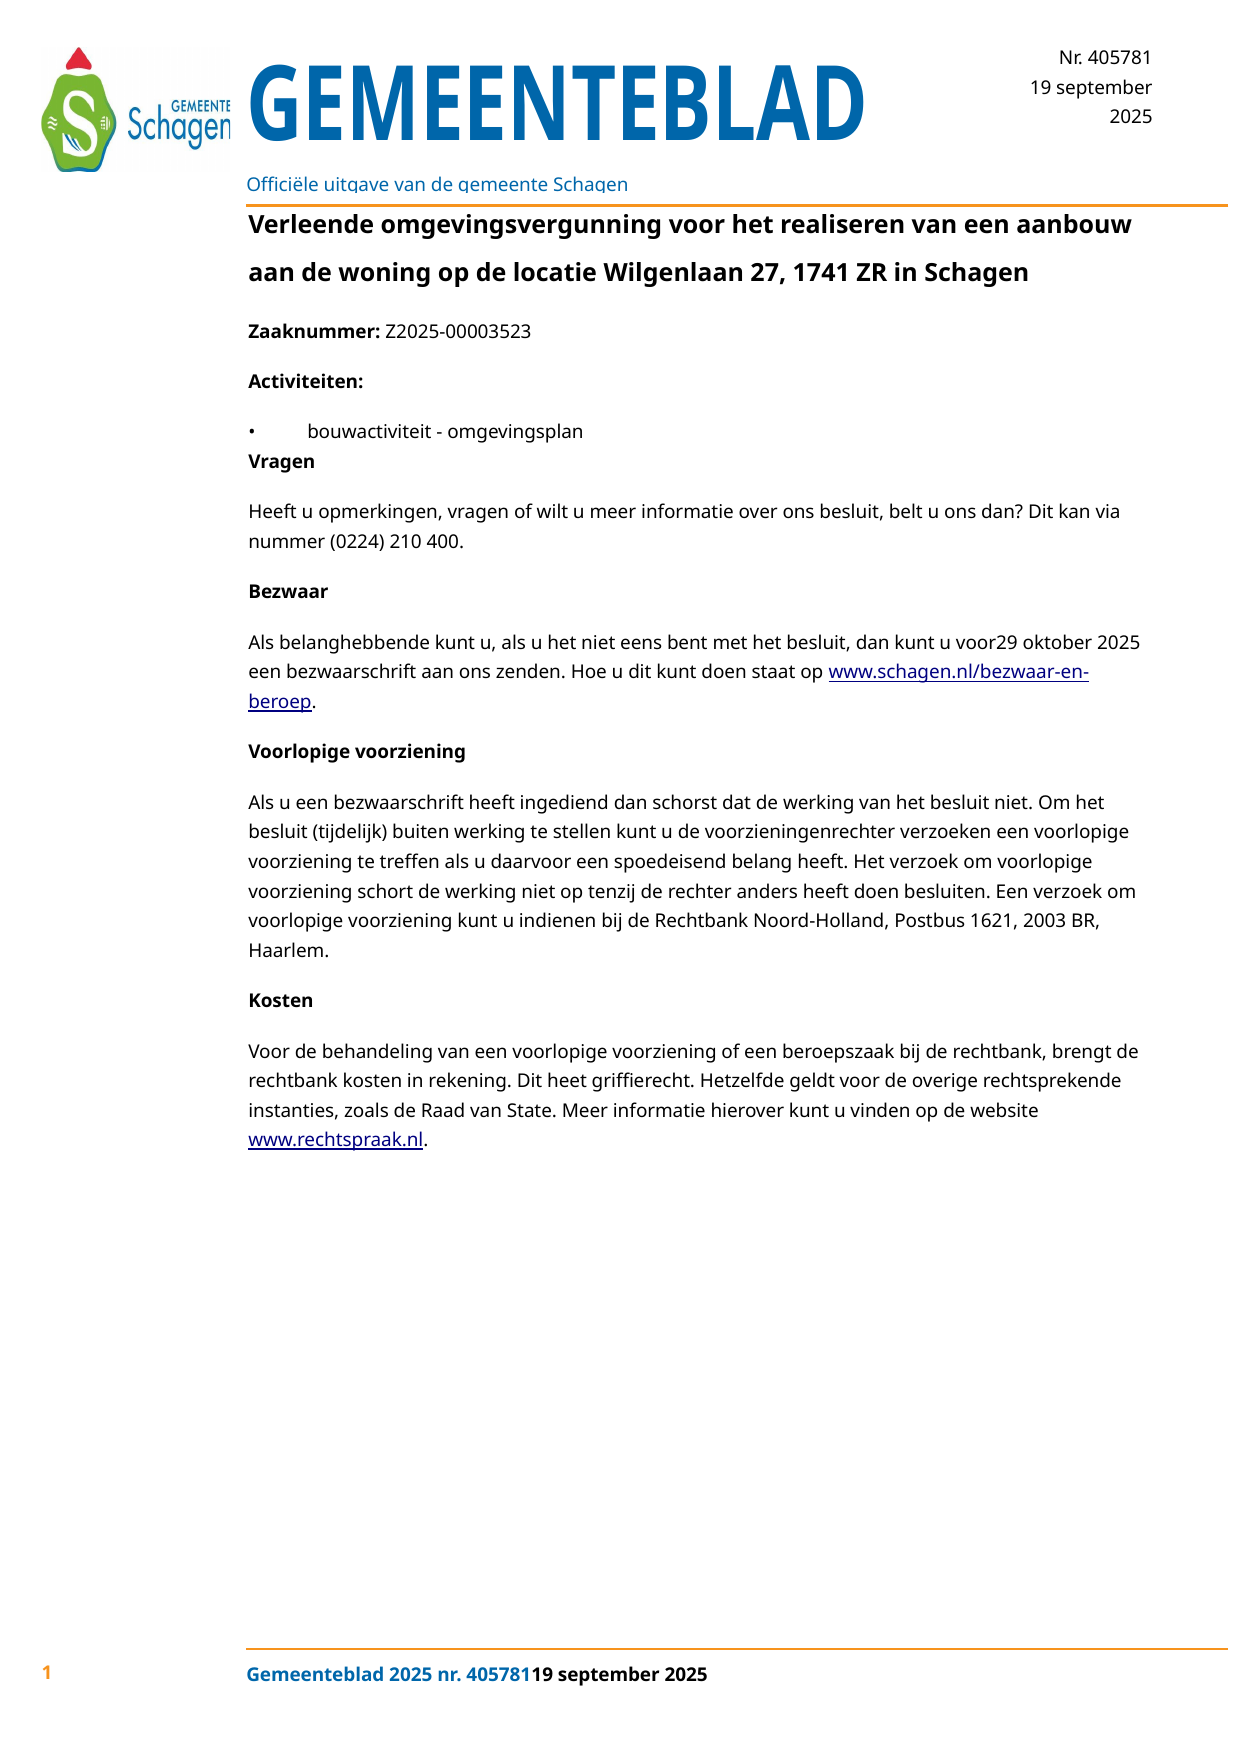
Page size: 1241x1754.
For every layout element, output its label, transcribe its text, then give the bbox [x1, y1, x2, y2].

text Heeft u opmerkingen, vragen of wilt u meer informatie over ons besluit, belt u ons dan? Dit kan via nummer (0224) 210 400. [248, 499, 1152, 554]
list bouwactiviteit - omgevingsplan [248, 419, 1152, 444]
text Vragen [248, 448, 1152, 474]
text Activiteiten: [248, 368, 1152, 394]
text Zaaknummer: Z2025-00003523 [248, 318, 1152, 344]
text Als u een bezwaarschrift heeft ingediend dan schorst dat de werking van het besluit niet. Om het besluit (tijdelijk) buiten werking te stellen kunt u de voorzieningenrechter verzoeken een voorlopige voorziening te treffen als u daarvoor een spoedeisend belang heeft. Het verzoek om voorlopige voorziening schort de werking niet op tenzij de rechter anders heeft doen besluiten. Een verzoek om voorlopige voorziening kunt u indienen bij de Rechtbank Noord-Holland, Postbus 1621, 2003 BR, Haarlem. [248, 789, 1152, 963]
picture [41, 47, 231, 172]
text Voor de behandeling van een voorlopige voorziening of een beroepszaak bij de rechtbank, brengt de rechtbank kosten in rekening. Dit heet griffierecht. Hetzelfde geldt voor de overige rechtsprekende instanties, zoals de Raad van State. Meer informatie hierover kunt u vinden op de website www.rechtspraak.nl. [248, 1038, 1152, 1152]
text Voorlopige voorziening [248, 739, 1152, 764]
text Als belanghebbende kunt u, als u het niet eens bent met het besluit, dan kunt u voor29 oktober 2025 een bezwaarschrift aan ons zenden. Hoe u dit kunt doen staat op www.schagen.nl/bezwaar-en-beroep. [248, 629, 1152, 714]
text Kosten [248, 987, 1152, 1013]
text Verleende omgevingsvergunning voor het realiseren van een aanbouw aan de woning op de locatie Wilgenlaan 27, 1741 ZR in Schagen [248, 207, 1152, 288]
text Bezwaar [248, 579, 1152, 604]
